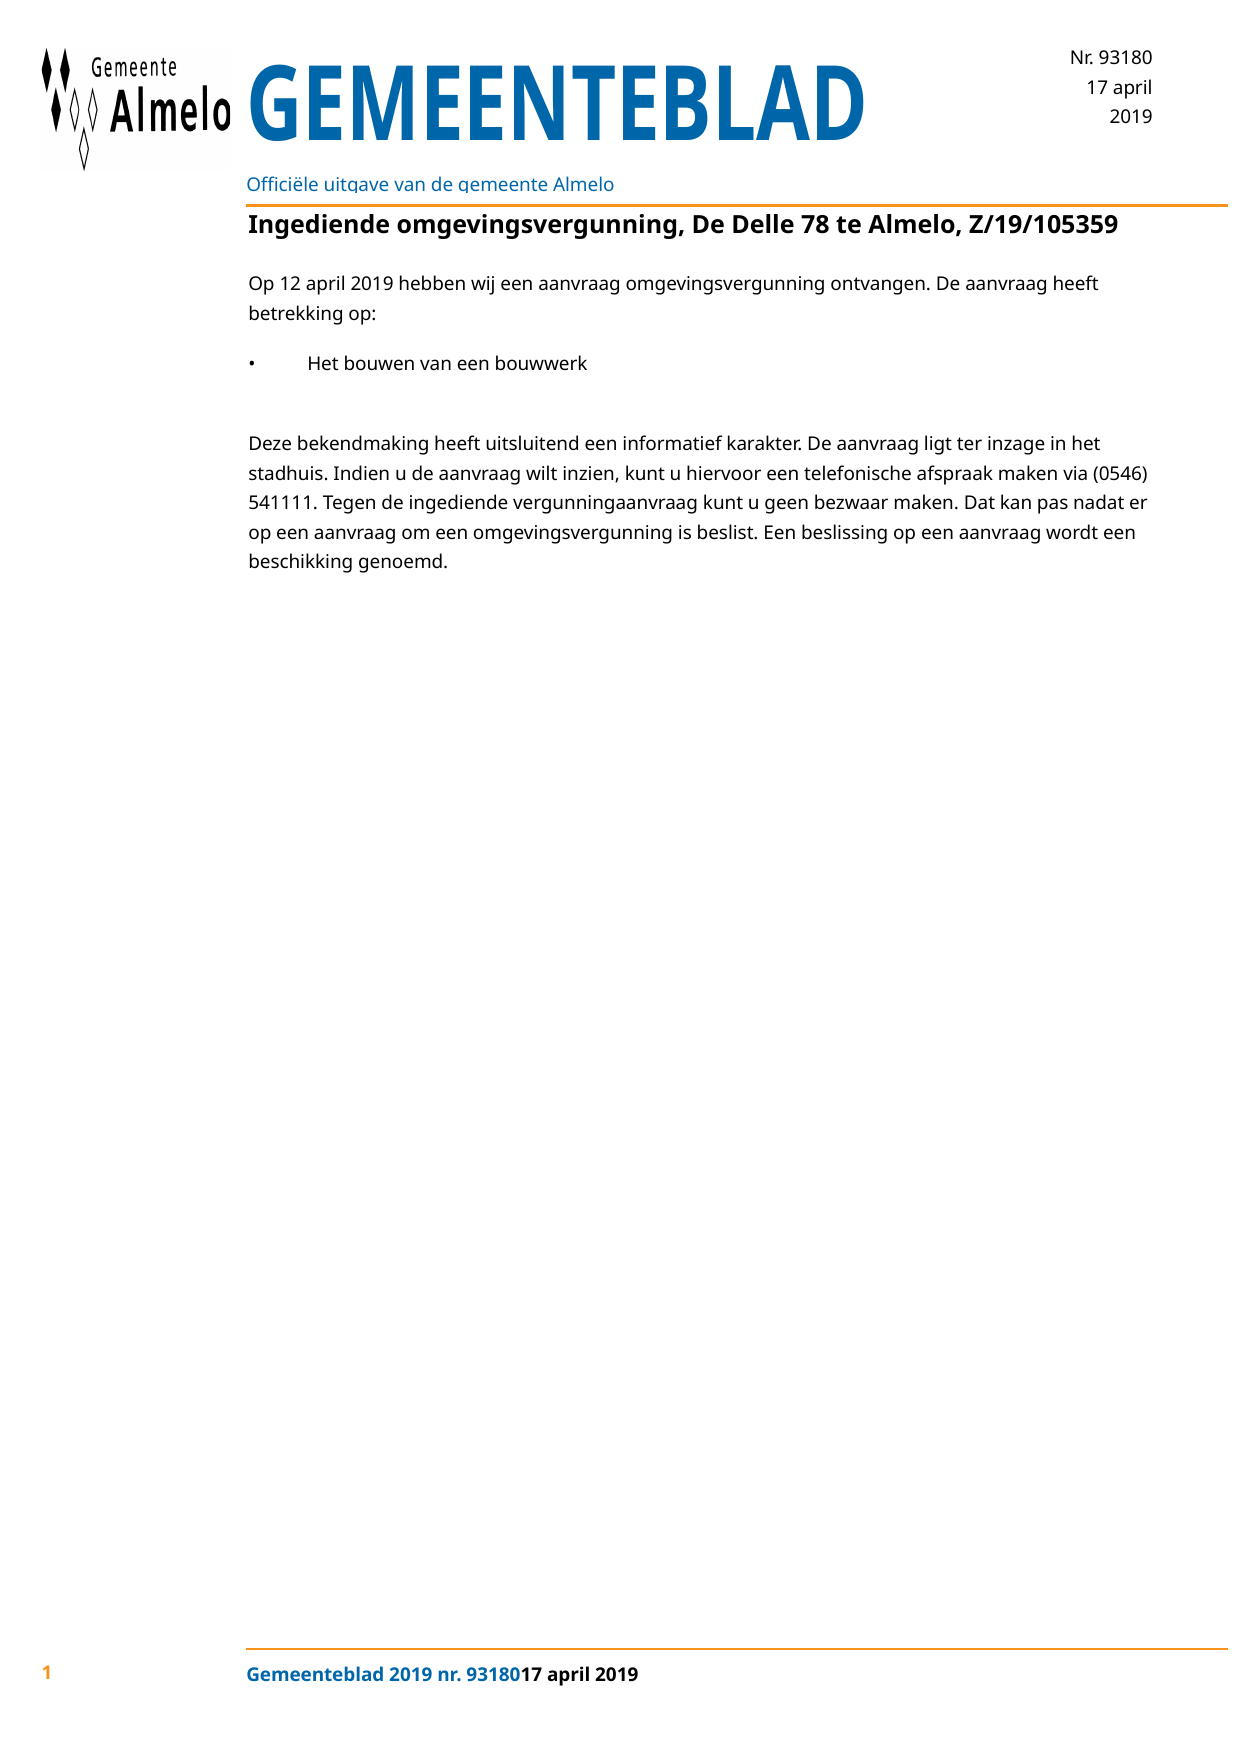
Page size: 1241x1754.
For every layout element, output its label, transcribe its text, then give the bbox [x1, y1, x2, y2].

text Op 12 april 2019 hebben wij een aanvraag omgevingsvergunning ontvangen. De aanvraag heeft betrekking op: [248, 270, 1152, 326]
text Deze bekendmaking heeft uitsluitend een informatief karakter. De aanvraag ligt ter inzage in het stadhuis. Indien u de aanvraag wilt inzien, kunt u hiervoor een telefonische afspraak maken via (0546) 541111. Tegen de ingediende vergunningaanvraag kunt u geen bezwaar maken. Dat kan pas nadat er op een aanvraag om een omgevingsvergunning is beslist. Een beslissing op een aanvraag wordt een beschikking genoemd. [248, 430, 1152, 574]
picture [41, 47, 231, 172]
list Het bouwen van een bouwwerk [248, 350, 1152, 376]
text Ingediende omgevingsvergunning, De Delle 78 te Almelo, Z/19/105359 [248, 207, 1152, 241]
